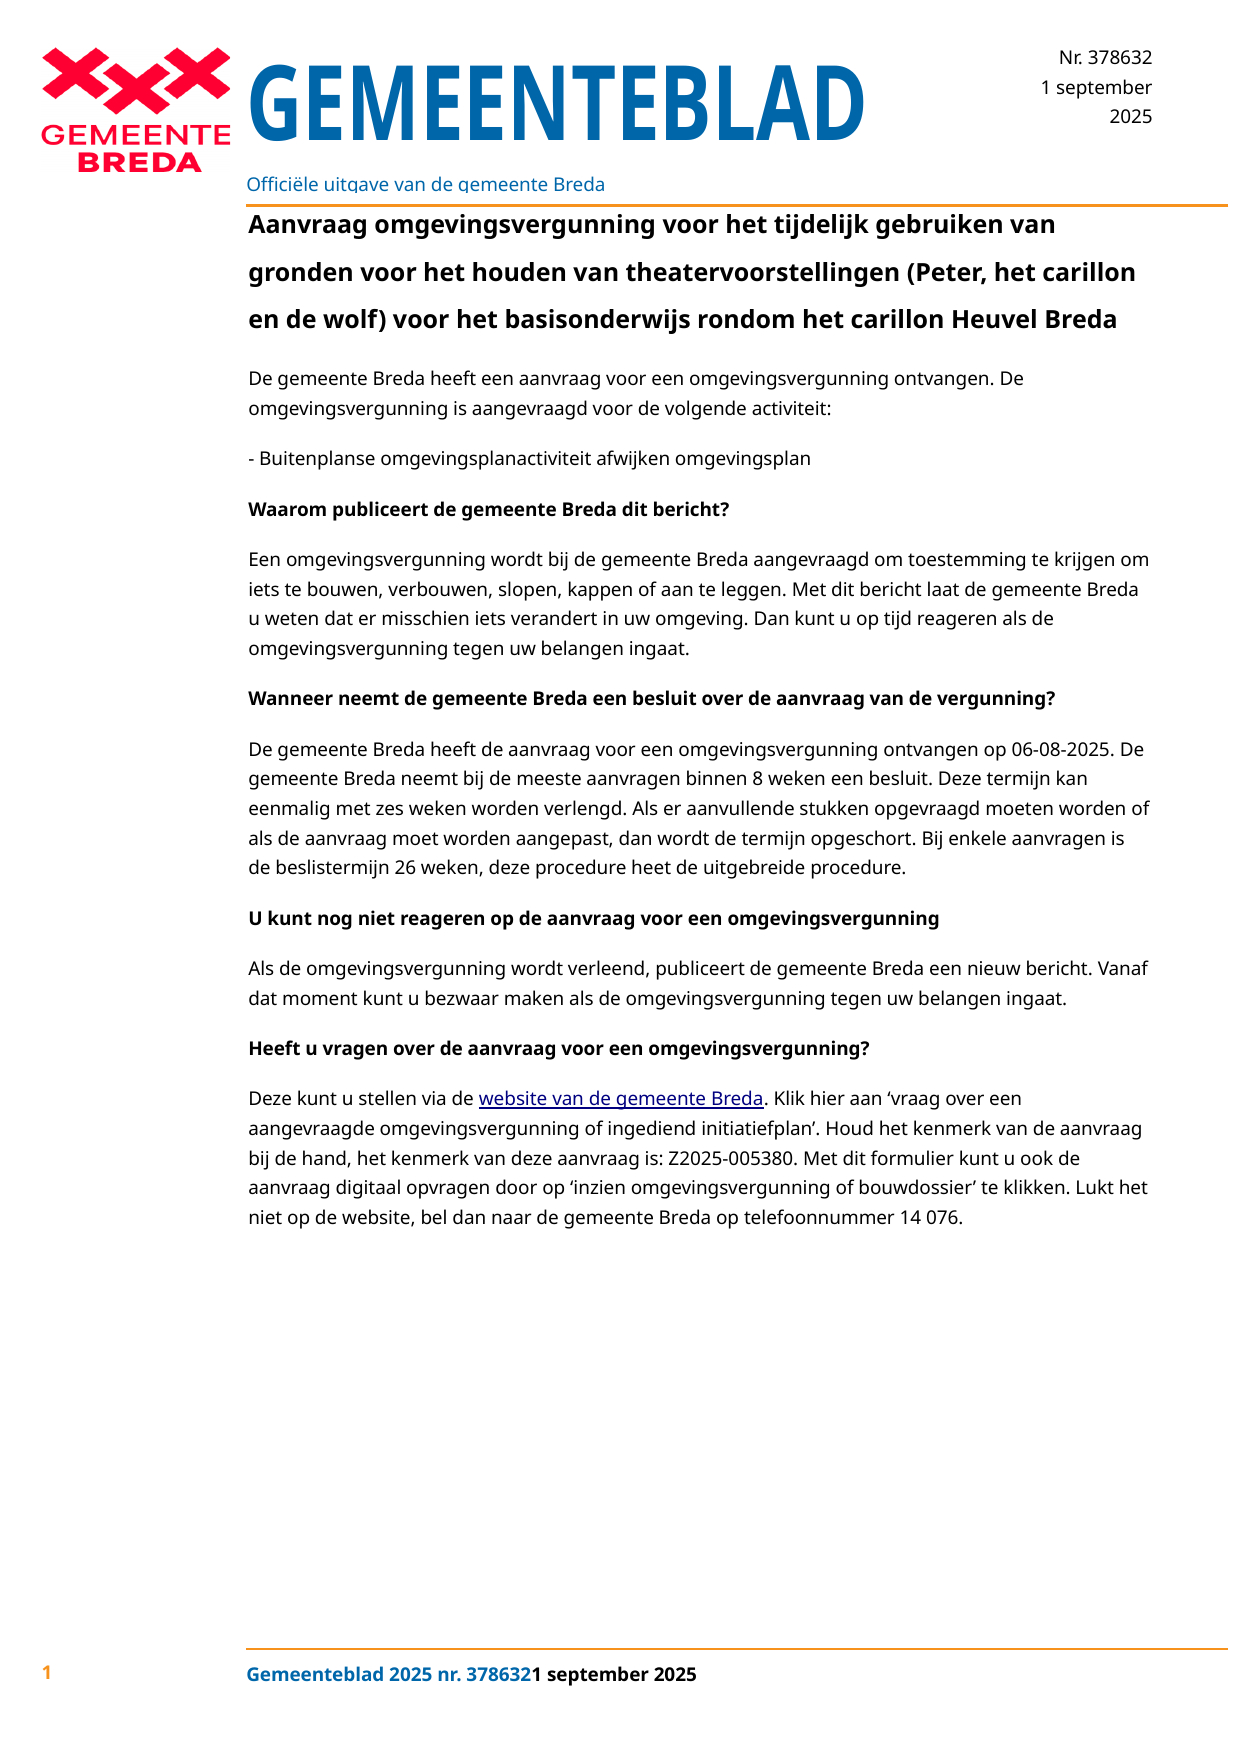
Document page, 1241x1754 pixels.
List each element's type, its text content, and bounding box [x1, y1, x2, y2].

text Heeft u vragen over de aanvraag voor een omgevingsvergunning? [248, 1035, 1152, 1061]
text De gemeente Breda heeft een aanvraag voor een omgevingsvergunning ontvangen. De omgevingsvergunning is aangevraagd voor de volgende activiteit: [248, 366, 1152, 421]
text Als de omgevingsvergunning wordt verleend, publiceert de gemeente Breda een nieuw bericht. Vanaf dat moment kunt u bezwaar maken als de omgevingsvergunning tegen uw belangen ingaat. [248, 955, 1152, 1010]
text Deze kunt u stellen via de website van de gemeente Breda. Klik hier aan ‘vraag over een aangevraagde omgevingsvergunning of ingediend initiatiefplan’. Houd het kenmerk van de aanvraag bij de hand, het kenmerk van deze aanvraag is: Z2025-005380. Met dit formulier kunt u ook de aanvraag digitaal opvragen door op ‘inzien omgevingsvergunning of bouwdossier’ te klikken. Lukt het niet op de website, bel dan naar de gemeente Breda op telefoonnummer 14 076. [248, 1086, 1152, 1229]
picture [41, 47, 231, 172]
text Waarom publiceert de gemeente Breda dit bericht? [248, 496, 1152, 522]
text Aanvraag omgevingsvergunning voor het tijdelijk gebruiken van gronden voor het houden van theatervoorstellingen (Peter, het carillon en de wolf) voor het basisonderwijs rondom het carillon Heuvel Breda [248, 207, 1152, 336]
text - Buitenplanse omgevingsplanactiviteit afwijken omgevingsplan [248, 446, 1152, 471]
text Een omgevingsvergunning wordt bij de gemeente Breda aangevraagd om toestemming te krijgen om iets te bouwen, verbouwen, slopen, kappen of aan te leggen. Met dit bericht laat de gemeente Breda u weten dat er misschien iets verandert in uw omgeving. Dan kunt u op tijd reageren als de omgevingsvergunning tegen uw belangen ingaat. [248, 546, 1152, 661]
text U kunt nog niet reageren op de aanvraag voor een omgevingsvergunning [248, 905, 1152, 930]
text De gemeente Breda heeft de aanvraag voor een omgevingsvergunning ontvangen op 06-08-2025. De gemeente Breda neemt bij de meeste aanvragen binnen 8 weken een besluit. Deze termijn kan eenmalig met zes weken worden verlengd. Als er aanvullende stukken opgevraagd moeten worden of als de aanvraag moet worden aangepast, dan wordt de termijn opgeschort. Bij enkele aanvragen is de beslistermijn 26 weken, deze procedure heet de uitgebreide procedure. [248, 736, 1152, 880]
text Wanneer neemt de gemeente Breda een besluit over de aanvraag van de vergunning? [248, 686, 1152, 711]
